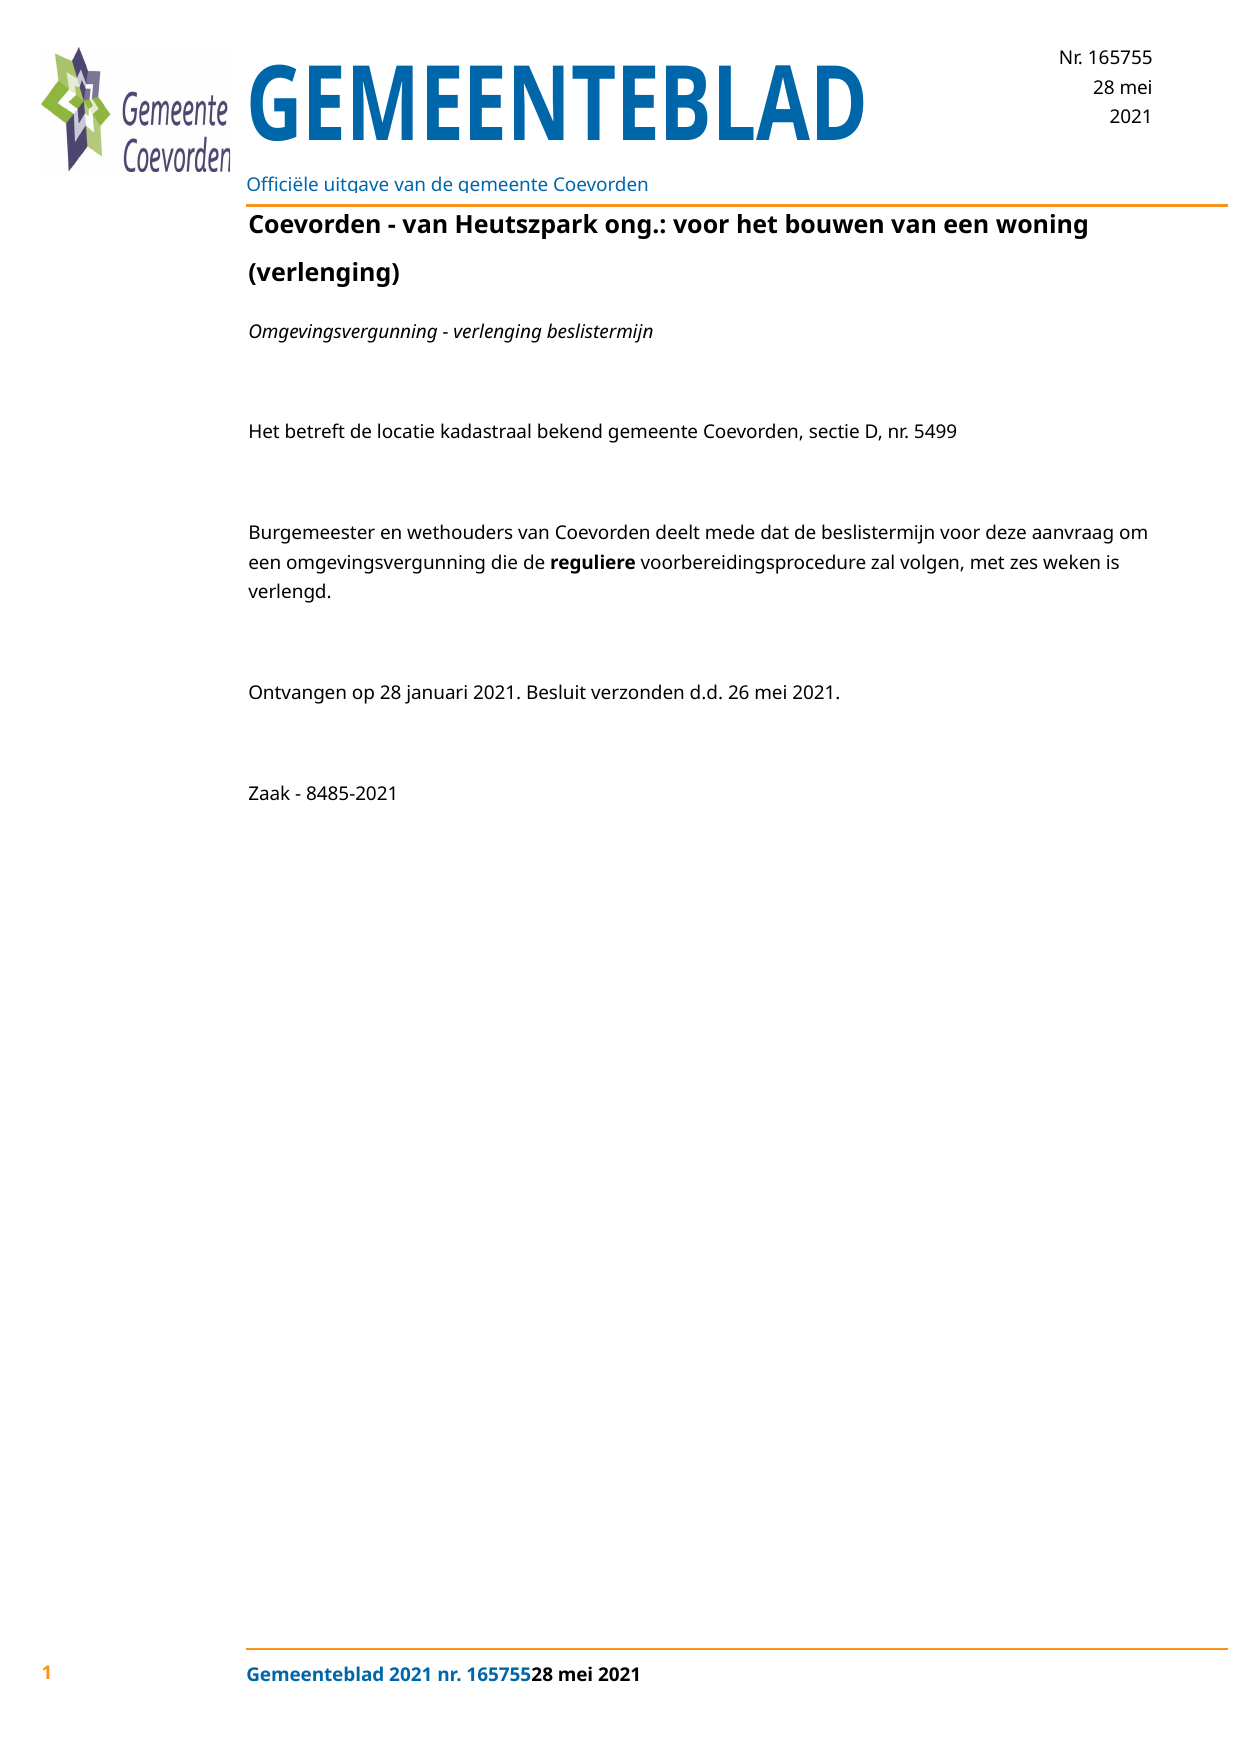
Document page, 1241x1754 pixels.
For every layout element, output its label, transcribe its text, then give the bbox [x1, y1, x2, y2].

text Ontvangen op 28 januari 2021. Besluit verzonden d.d. 26 mei 2021. [248, 679, 1152, 705]
text Het betreft de locatie kadastraal bekend gemeente Coevorden, sectie D, nr. 5499 [248, 419, 1152, 444]
text Coevorden - van Heutszpark ong.: voor het bouwen van een woning (verlenging) [248, 207, 1152, 288]
picture [41, 47, 231, 172]
text Omgevingsvergunning - verlenging beslistermijn [248, 318, 1152, 344]
text Zaak - 8485-2021 [248, 780, 1152, 806]
text Burgemeester en wethouders van Coevorden deelt mede dat de beslistermijn voor deze aanvraag om een omgevingsvergunning die de reguliere voorbereidingsprocedure zal volgen, met zes weken is verlengd. [248, 519, 1152, 604]
